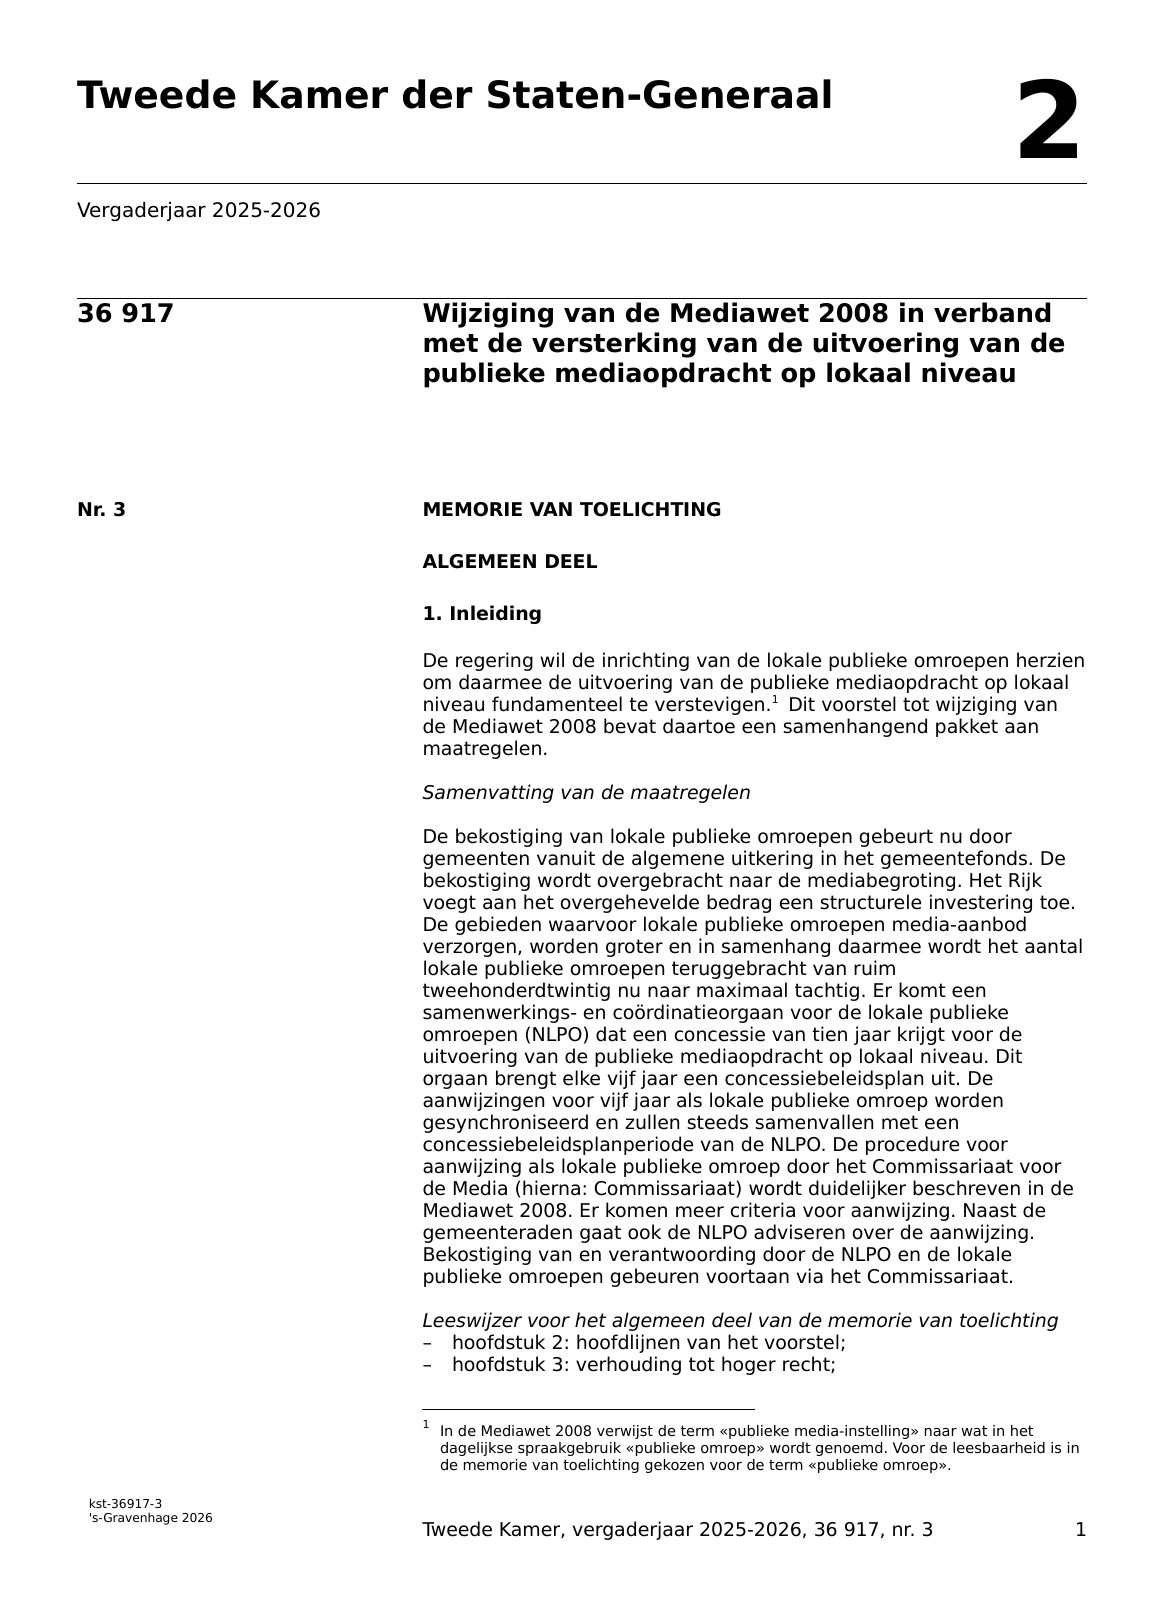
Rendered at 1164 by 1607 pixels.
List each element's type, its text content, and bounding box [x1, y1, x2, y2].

text 's-Gravenhage 2026 [88, 1511, 323, 1525]
table_cell Vergaderjaar 2025-2026 [77, 184, 1087, 298]
subtitle 1. Inleiding [422, 603, 1087, 625]
text kst-36917-3 [88, 1497, 323, 1511]
table_header 2 [886, 59, 1087, 183]
text De regering wil de inrichting van de lokale publieke omroepen herzien om daarmee de uitvoering van de publieke mediaopdracht op lokaal niveau fundamenteel te verstevigen. Dit voorstel tot wijziging van de Mediawet 2008 bevat daartoe een samenhangend pakket aan maatregelen. [422, 650, 1087, 760]
subtitle ALGEMEEN DEEL [422, 551, 1087, 573]
text In de Mediawet 2008 verwijst de term «publieke media-instelling» naar wat in het dagelijkse spraakgebruik «publieke omroep» wordt genoemd. Voor de leesbaarheid is in de memorie van toelichting gekozen voor de term «publieke omroep». [422, 1418, 1087, 1474]
text De bekostiging van lokale publieke omroepen gebeurt nu door gemeenten vanuit de algemene uitkering in het gemeentefonds. De bekostiging wordt overgebracht naar de mediabegroting. Het Rijk voegt aan het overgehevelde bedrag een structurele investering toe. De gebieden waarvoor lokale publieke omroepen media-aanbod verzorgen, worden groter en in samenhang daarmee wordt het aantal lokale publieke omroepen teruggebracht van ruim tweehonderdtwintig nu naar maximaal tachtig. Er komt een samenwerkings- en coördinatieorgaan voor de lokale publieke omroepen (NLPO) dat een concessie van tien jaar krijgt voor de uitvoering van de publieke mediaopdracht op lokaal niveau. Dit orgaan brengt elke vijf jaar een concessiebeleidsplan uit. De aanwijzingen voor vijf jaar als lokale publieke omroep worden gesynchroniseerd en zullen steeds samenvallen met een concessiebeleidsplanperiode van de NLPO. De procedure voor aanwijzing als lokale publieke omroep door het Commissariaat voor de Media (hierna: Commissariaat) wordt duidelijker beschreven in de Mediawet 2008. Er komen meer criteria voor aanwijzing. Naast de gemeenteraden gaat ook de NLPO adviseren over de aanwijzing. Bekostiging van en verantwoording door de NLPO en de lokale publieke omroepen gebeuren voortaan via het Commissariaat. [422, 826, 1087, 1288]
text – hoofdstuk 2: hoofdlijnen van het voorstel; [422, 1332, 1087, 1354]
subtitle 36 917 Wijziging van de Mediawet 2008 in verband met de versterking van de uitvoering van de publieke mediaopdracht op lokaal niveau [77, 299, 1087, 388]
table_header Tweede Kamer der Staten-Generaal [77, 59, 886, 183]
text – hoofdstuk 3: verhouding tot hoger recht; [422, 1354, 1087, 1376]
subtitle Nr. 3 MEMORIE VAN TOELICHTING [77, 499, 1087, 521]
subtitle Leeswijzer voor het algemeen deel van de memorie van toelichting [422, 1310, 1087, 1332]
subtitle Samenvatting van de maatregelen [422, 782, 1087, 804]
